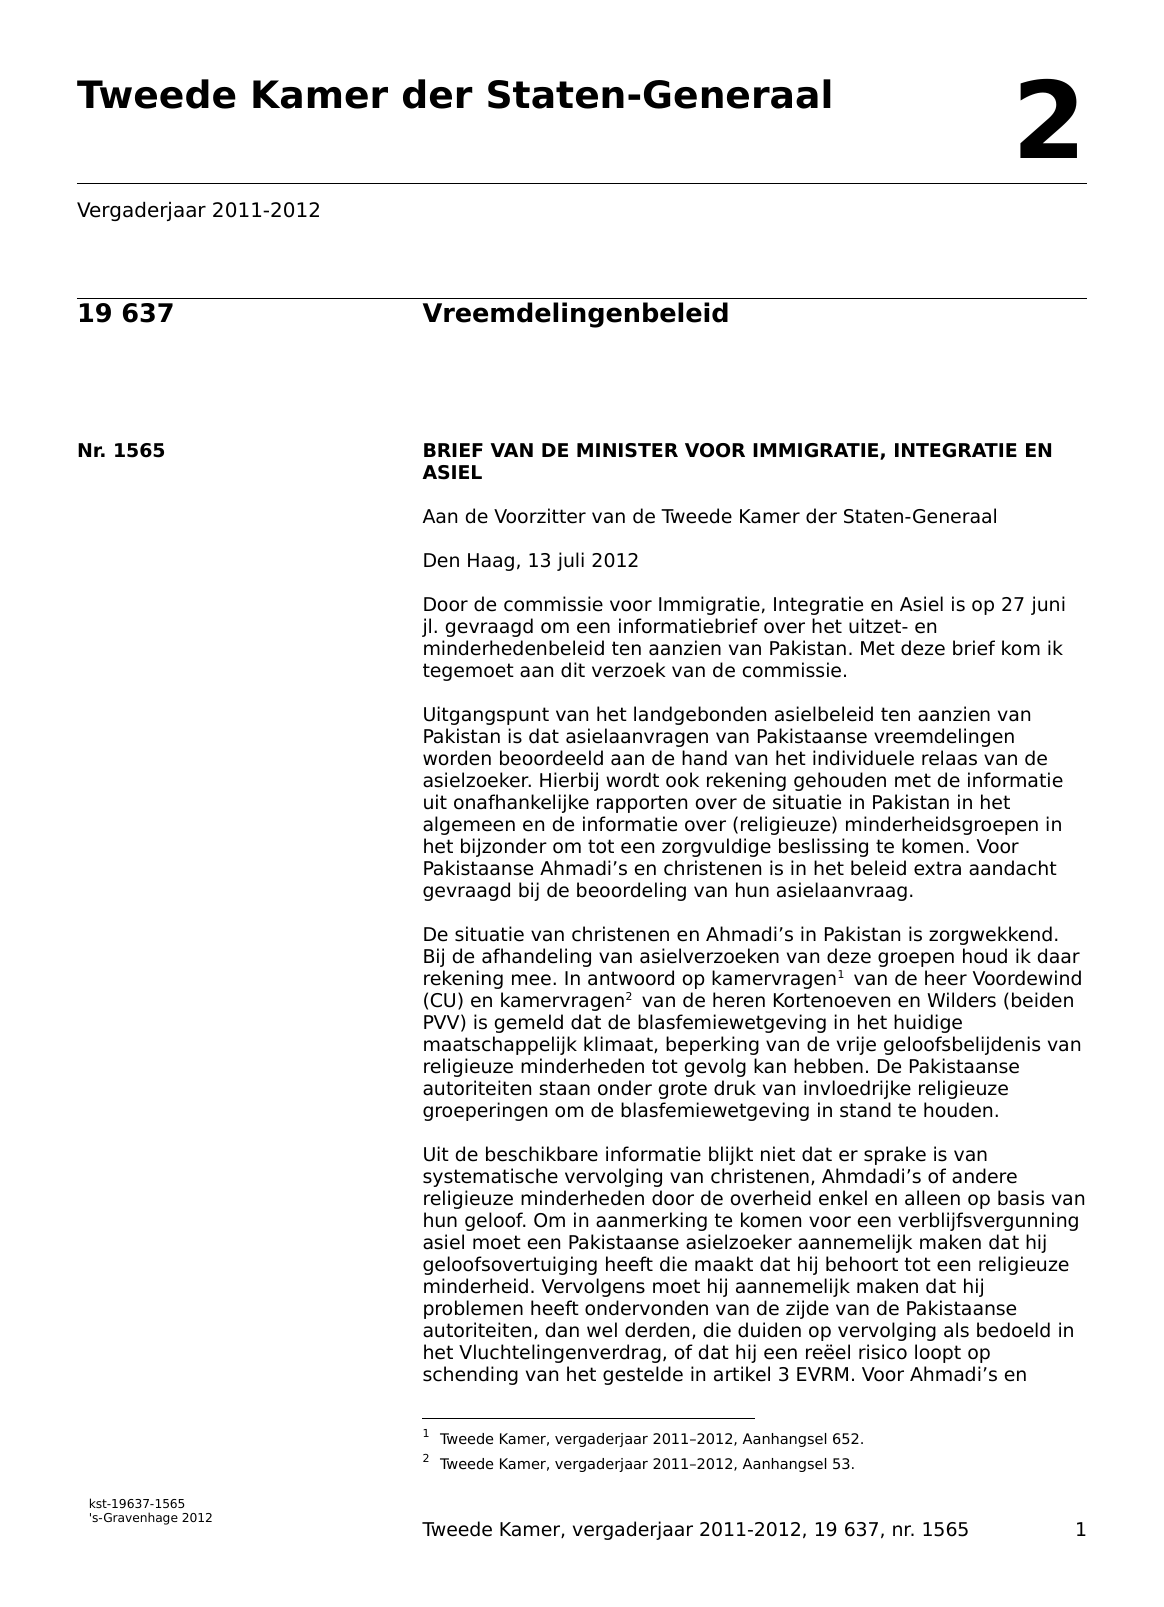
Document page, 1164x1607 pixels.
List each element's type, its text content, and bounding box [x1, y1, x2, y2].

text Tweede Kamer, vergaderjaar 2011–2012, Aanhangsel 652. [422, 1427, 1087, 1449]
text Uit de beschikbare informatie blijkt niet dat er sprake is van systematische vervolging van christenen, Ahmdadi’s of andere religieuze minderheden door de overheid enkel en alleen op basis van hun geloof. Om in aanmerking te komen voor een verblijfsvergunning asiel moet een Pakistaanse asielzoeker aannemelijk maken dat hij geloofsovertuiging heeft die maakt dat hij behoort tot een religieuze minderheid. Vervolgens moet hij aannemelijk maken dat hij problemen heeft ondervonden van de zijde van de Pakistaanse autoriteiten, dan wel derden, die duiden op vervolging als bedoeld in het Vluchtelingenverdrag, of dat hij een reëel risico loopt op schending van het gestelde in artikel 3 EVRM. Voor Ahmadi’s en [422, 1144, 1087, 1386]
text kst-19637-1565 [88, 1497, 323, 1511]
subtitle Nr. 1565 BRIEF VAN DE MINISTER VOOR IMMIGRATIE, INTEGRATIE EN ASIEL [77, 440, 1087, 484]
text De situatie van christenen en Ahmadi’s in Pakistan is zorgwekkend. Bij de afhandeling van asielverzoeken van deze groepen houd ik daar rekening mee. In antwoord op kamervragen van de heer Voordewind (CU) en kamervragen van de heren Kortenoeven en Wilders (beiden PVV) is gemeld dat de blasfemiewetgeving in het huidige maatschappelijk klimaat, beperking van de vrije geloofsbelijdenis van religieuze minderheden tot gevolg kan hebben. De Pakistaanse autoriteiten staan onder grote druk van invloedrijke religieuze groeperingen om de blasfemiewetgeving in stand te houden. [422, 924, 1087, 1122]
table_header Tweede Kamer der Staten-Generaal [77, 59, 886, 183]
table_cell Vergaderjaar 2011-2012 [77, 184, 1087, 298]
text Aan de Voorzitter van de Tweede Kamer der Staten-Generaal [422, 506, 1087, 528]
text 's-Gravenhage 2012 [88, 1511, 323, 1525]
table_header 2 [886, 59, 1087, 183]
text Den Haag, 13 juli 2012 [422, 550, 1087, 572]
text Door de commissie voor Immigratie, Integratie en Asiel is op 27 juni jl. gevraagd om een informatiebrief over het uitzet- en minderhedenbeleid ten aanzien van Pakistan. Met deze brief kom ik tegemoet aan dit verzoek van de commissie. [422, 594, 1087, 682]
text Tweede Kamer, vergaderjaar 2011–2012, Aanhangsel 53. [422, 1452, 1087, 1474]
text Uitgangspunt van het landgebonden asielbeleid ten aanzien van Pakistan is dat asielaanvragen van Pakistaanse vreemdelingen worden beoordeeld aan de hand van het individuele relaas van de asielzoeker. Hierbij wordt ook rekening gehouden met de informatie uit onafhankelijke rapporten over de situatie in Pakistan in het algemeen en de informatie over (religieuze) minderheidsgroepen in het bijzonder om tot een zorgvuldige beslissing te komen. Voor Pakistaanse Ahmadi’s en christenen is in het beleid extra aandacht gevraagd bij de beoordeling van hun asielaanvraag. [422, 704, 1087, 902]
subtitle 19 637 Vreemdelingenbeleid [77, 299, 1087, 329]
